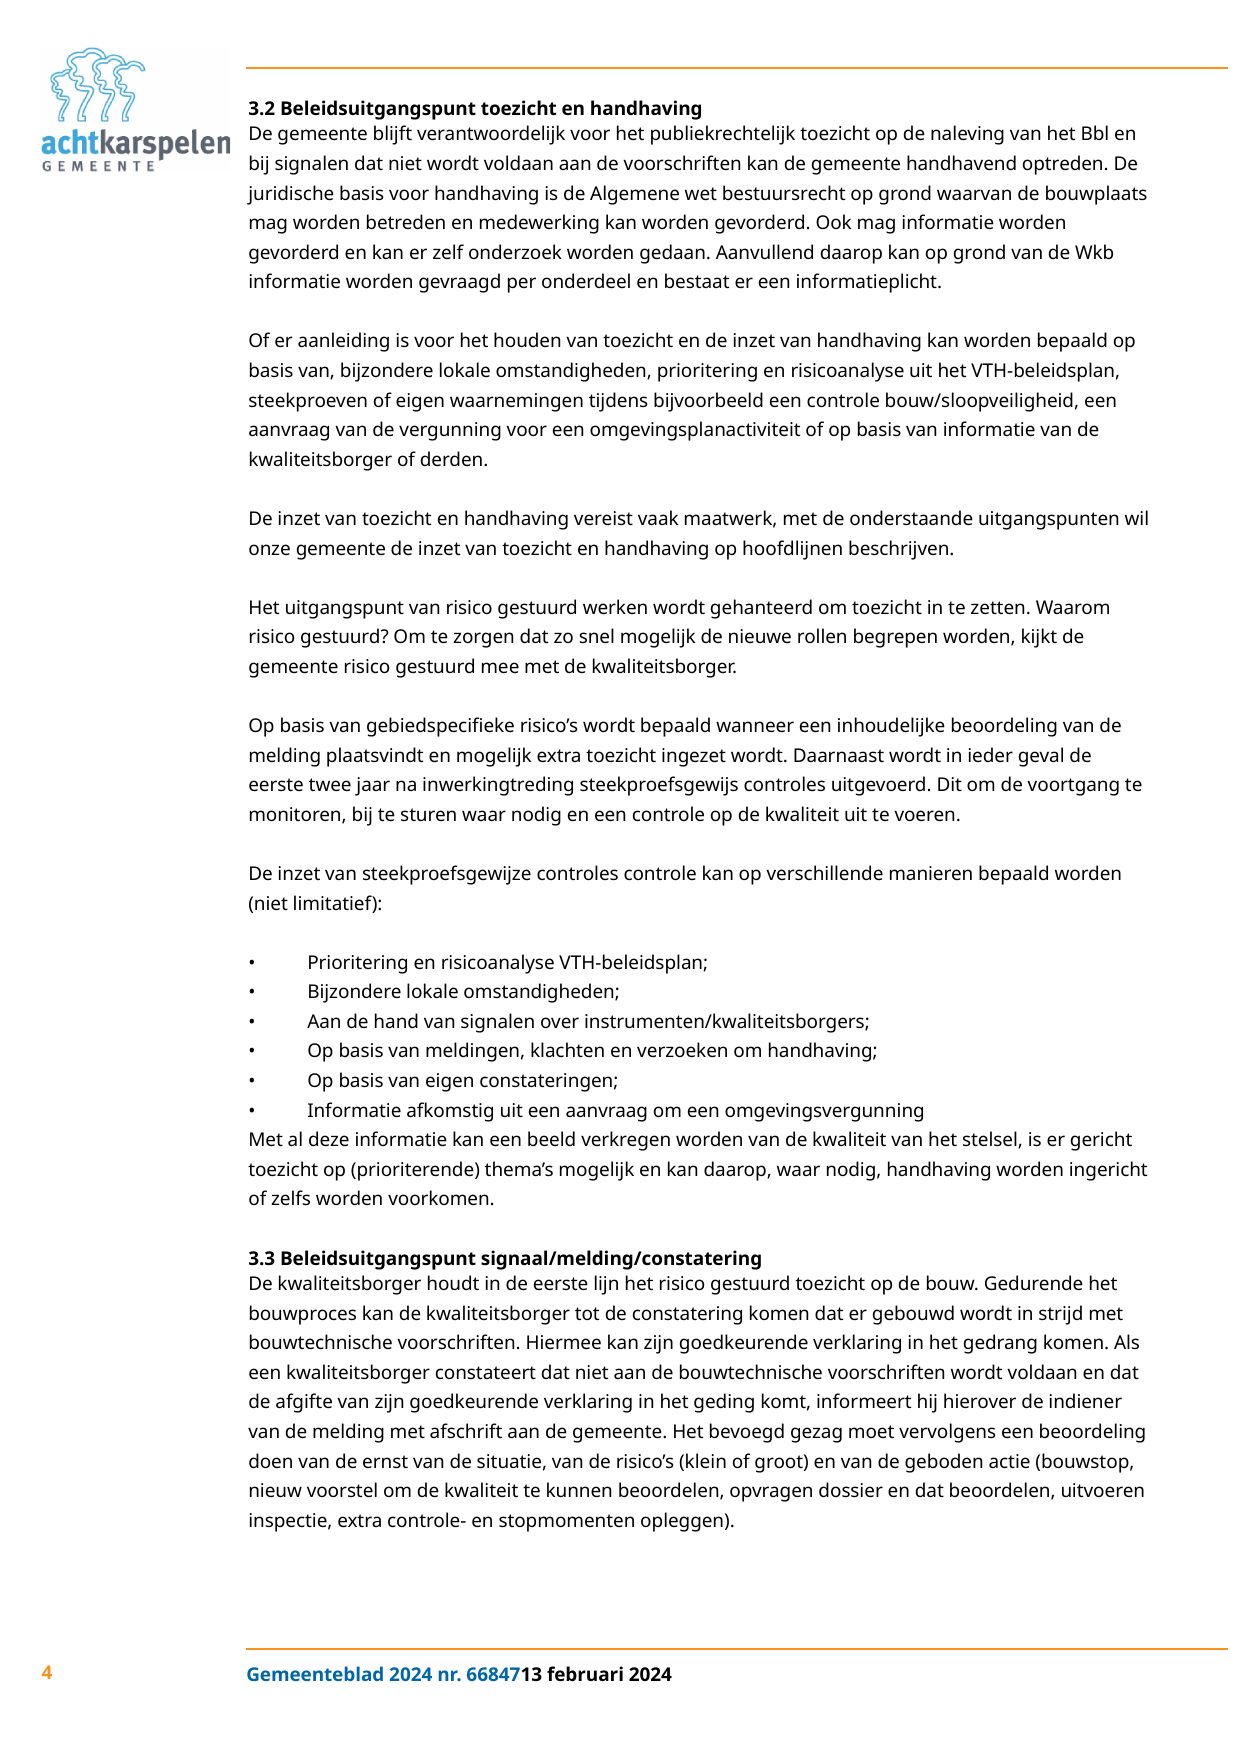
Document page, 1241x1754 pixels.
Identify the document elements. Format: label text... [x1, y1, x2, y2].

text Met al deze informatie kan een beeld verkregen worden van de kwaliteit van het stelsel, is er gericht toezicht op (prioriterende) thema’s mogelijk en kan daarop, waar nodig, handhaving worden ingericht of zelfs worden voorkomen. [248, 1126, 1152, 1211]
text De inzet van steekproefsgewijze controles controle kan op verschillende manieren bepaald worden (niet limitatief): [248, 860, 1152, 915]
text 3.2 Beleidsuitgangspunt toezicht en handhaving [248, 95, 1152, 121]
list Prioritering en risicoanalyse VTH-beleidsplan; [248, 949, 1152, 974]
list Op basis van meldingen, klachten en verzoeken om handhaving; [248, 1038, 1152, 1063]
text 3.3 Beleidsuitgangspunt signaal/melding/constatering [248, 1245, 1152, 1270]
list Bijzondere lokale omstandigheden; [248, 978, 1152, 1004]
text Het uitgangspunt van risico gestuurd werken wordt gehanteerd om toezicht in te zetten. Waarom risico gestuurd? Om te zorgen dat zo snel mogelijk de nieuwe rollen begrepen worden, kijkt de gemeente risico gestuurd mee met de kwaliteitsborger. [248, 594, 1152, 679]
text De gemeente blijft verantwoordelijk voor het publiekrechtelijk toezicht op de naleving van het Bbl en bij signalen dat niet wordt voldaan aan de voorschriften kan de gemeente handhavend optreden. De juridische basis voor handhaving is de Algemene wet bestuursrecht op grond waarvan de bouwplaats mag worden betreden en medewerking kan worden gevorderd. Ook mag informatie worden gevorderd en kan er zelf onderzoek worden gedaan. Aanvullend daarop kan op grond van de Wkb informatie worden gevraagd per onderdeel en bestaat er een informatieplicht. [248, 121, 1152, 294]
list Informatie afkomstig uit een aanvraag om een omgevingsvergunning [248, 1097, 1152, 1122]
text Op basis van gebiedspecifieke risico’s wordt bepaald wanneer een inhoudelijke beoordeling van de melding plaatsvindt en mogelijk extra toezicht ingezet wordt. Daarnaast wordt in ieder geval de eerste twee jaar na inwerkingtreding steekproefsgewijs controles uitgevoerd. Dit om de voortgang te monitoren, bij te sturen waar nodig en een controle op de kwaliteit uit te voeren. [248, 712, 1152, 827]
list Op basis van eigen constateringen; [248, 1067, 1152, 1093]
list Aan de hand van signalen over instrumenten/kwaliteitsborgers; [248, 1008, 1152, 1034]
text De kwaliteitsborger houdt in de eerste lijn het risico gestuurd toezicht op de bouw. Gedurende het bouwproces kan de kwaliteitsborger tot de constatering komen dat er gebouwd wordt in strijd met bouwtechnische voorschriften. Hiermee kan zijn goedkeurende verklaring in het gedrang komen. Als een kwaliteitsborger constateert dat niet aan de bouwtechnische voorschriften wordt voldaan en dat de afgifte van zijn goedkeurende verklaring in het geding komt, informeert hij hierover de indiener van de melding met afschrift aan de gemeente. Het bevoegd gezag moet vervolgens een beoordeling doen van de ernst van de situatie, van de risico’s (klein of groot) en van de geboden actie (bouwstop, nieuw voorstel om de kwaliteit te kunnen beoordelen, opvragen dossier en dat beoordelen, uitvoeren inspectie, extra controle- en stopmomenten opleggen). [248, 1270, 1152, 1533]
text Of er aanleiding is voor het houden van toezicht en de inzet van handhaving kan worden bepaald op basis van, bijzondere lokale omstandigheden, prioritering en risicoanalyse uit het VTH-beleidsplan, steekproeven of eigen waarnemingen tijdens bijvoorbeeld een controle bouw/sloopveiligheid, een aanvraag van de vergunning voor een omgevingsplanactiviteit of op basis van informatie van de kwaliteitsborger of derden. [248, 328, 1152, 472]
picture [41, 47, 231, 172]
text De inzet van toezicht en handhaving vereist vaak maatwerk, met de onderstaande uitgangspunten wil onze gemeente de inzet van toezicht en handhaving op hoofdlijnen beschrijven. [248, 505, 1152, 560]
